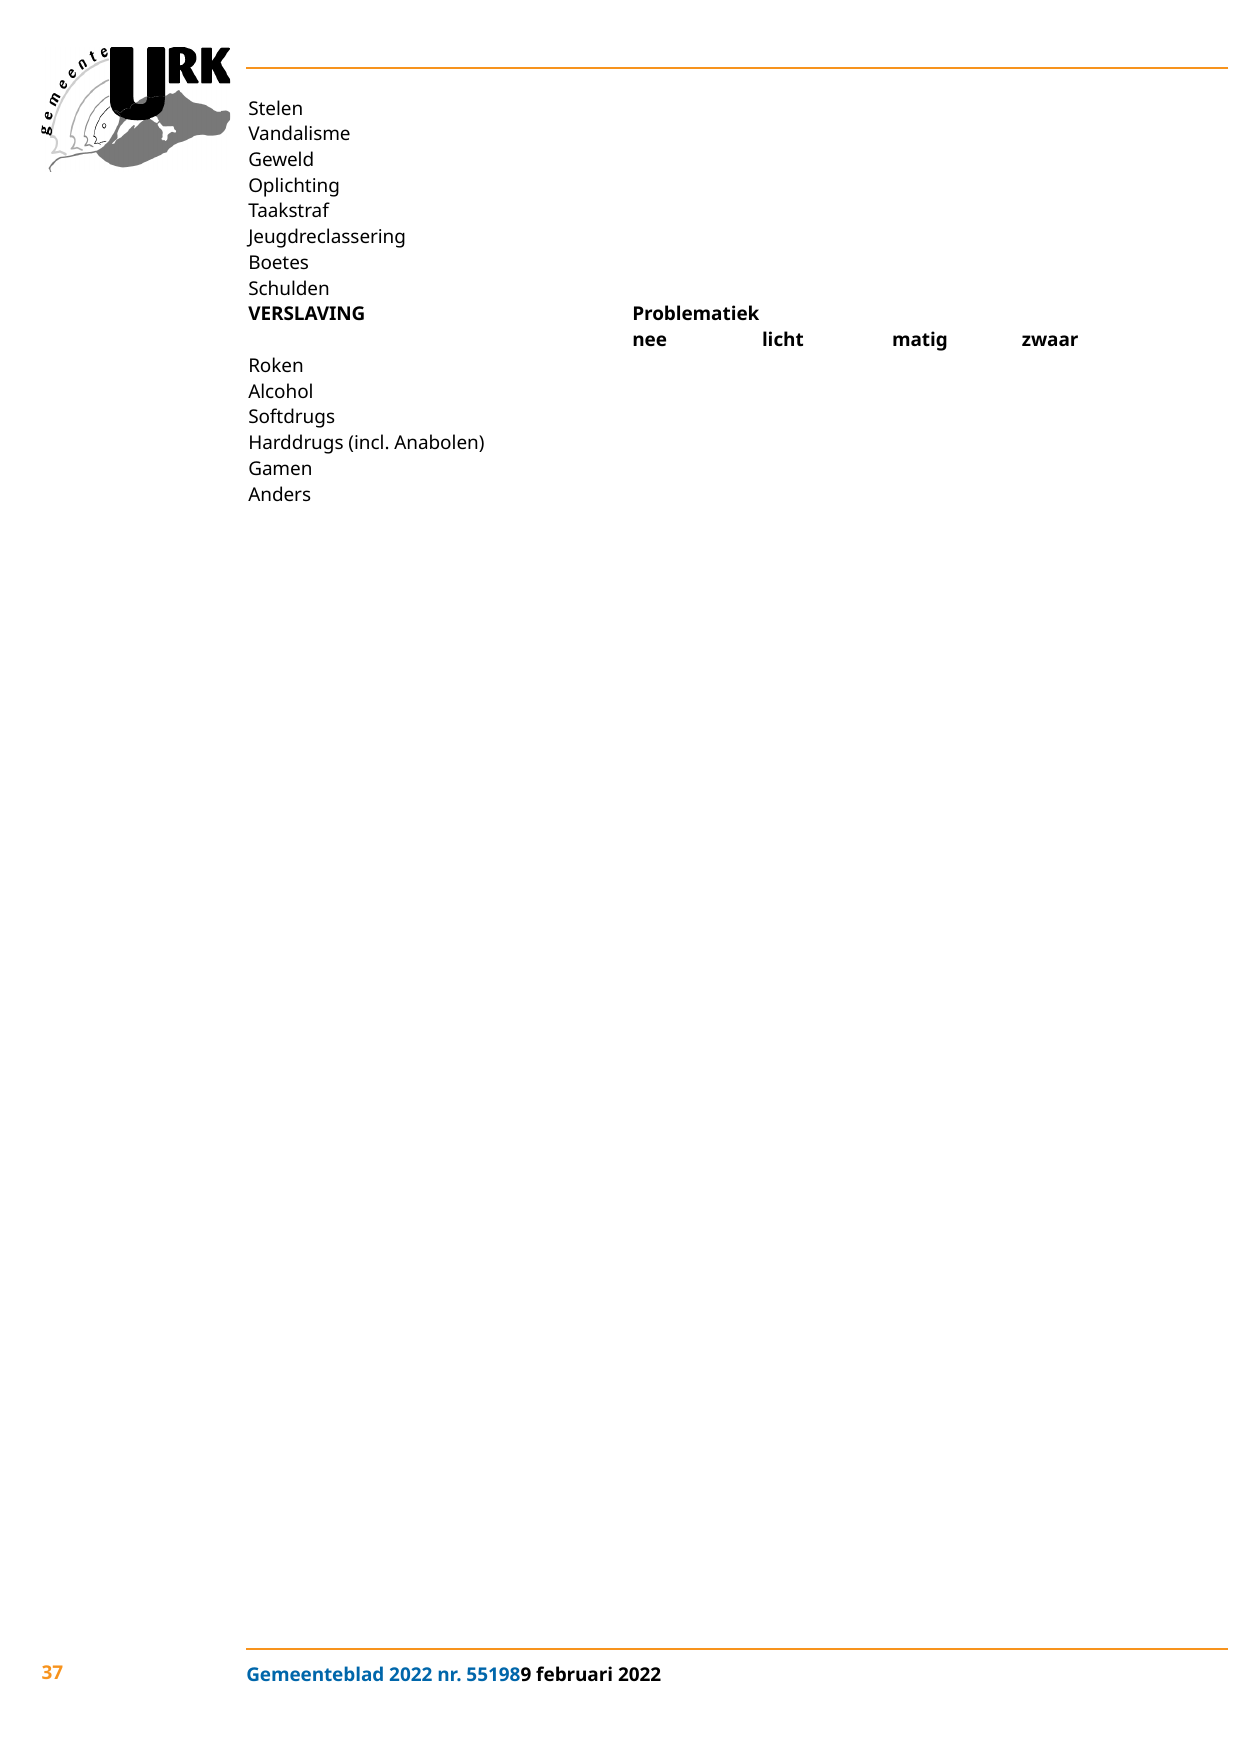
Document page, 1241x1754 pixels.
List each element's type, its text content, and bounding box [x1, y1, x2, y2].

table_cell [762, 249, 892, 275]
table_cell [762, 121, 892, 146]
table_cell [762, 455, 892, 481]
table_cell [892, 378, 1022, 403]
table_cell [762, 404, 892, 429]
table_cell [1022, 429, 1152, 455]
table_cell Stelen [248, 95, 632, 121]
table_cell [632, 146, 762, 172]
table_cell [892, 404, 1022, 429]
table_cell Harddrugs (incl. Anabolen) [248, 429, 632, 455]
table_cell [762, 198, 892, 223]
table_cell [762, 429, 892, 455]
table_cell Vandalisme [248, 121, 632, 146]
table_cell VERSLAVING [248, 301, 632, 352]
table_cell [892, 429, 1022, 455]
table_cell licht [762, 326, 892, 352]
table_cell Taakstraf [248, 198, 632, 223]
table_cell [632, 172, 762, 198]
table_cell [632, 275, 762, 301]
table_cell [632, 95, 762, 121]
table_cell [632, 378, 762, 403]
table_cell zwaar [1022, 326, 1152, 352]
table_cell [1022, 404, 1152, 429]
table_cell [892, 481, 1022, 506]
table_cell Roken [248, 352, 632, 378]
table_cell [632, 352, 762, 378]
table_cell Gamen [248, 455, 632, 481]
table_cell [892, 121, 1022, 146]
table_cell [1022, 224, 1152, 249]
table_cell [892, 455, 1022, 481]
table_cell [762, 146, 892, 172]
table_cell [1022, 198, 1152, 223]
table_cell [762, 481, 892, 506]
table_cell [632, 429, 762, 455]
table_cell Oplichting [248, 172, 632, 198]
table_cell [762, 95, 892, 121]
table_cell Geweld [248, 146, 632, 172]
table_cell Anders [248, 481, 632, 506]
table_cell [892, 172, 1022, 198]
table_cell [1022, 121, 1152, 146]
table_cell matig [892, 326, 1022, 352]
table_cell [892, 198, 1022, 223]
table_cell Alcohol [248, 378, 632, 403]
table_cell Problematiek [632, 301, 1152, 326]
table_cell [1022, 95, 1152, 121]
table_cell [1022, 352, 1152, 378]
table_cell [632, 224, 762, 249]
table_cell [892, 95, 1022, 121]
table_cell Jeugdreclassering [248, 224, 632, 249]
table_cell [892, 224, 1022, 249]
table_cell [632, 121, 762, 146]
table_cell [632, 249, 762, 275]
table_cell [892, 352, 1022, 378]
table_cell Boetes [248, 249, 632, 275]
table_cell [892, 275, 1022, 301]
table_cell [1022, 481, 1152, 506]
table_cell [1022, 455, 1152, 481]
table_cell [632, 455, 762, 481]
table_cell Softdrugs [248, 404, 632, 429]
table_cell [1022, 249, 1152, 275]
table_cell [632, 481, 762, 506]
picture [41, 47, 231, 172]
table_cell [762, 352, 892, 378]
table_cell [762, 172, 892, 198]
table_cell nee [632, 326, 762, 352]
table_cell [1022, 146, 1152, 172]
table_cell [1022, 275, 1152, 301]
table_cell [892, 146, 1022, 172]
table_cell [762, 224, 892, 249]
table_cell [762, 275, 892, 301]
table_cell [1022, 172, 1152, 198]
table_cell [892, 249, 1022, 275]
table_cell [1022, 378, 1152, 403]
table_cell [762, 378, 892, 403]
table_cell Schulden [248, 275, 632, 301]
table_cell [632, 404, 762, 429]
table_cell [632, 198, 762, 223]
